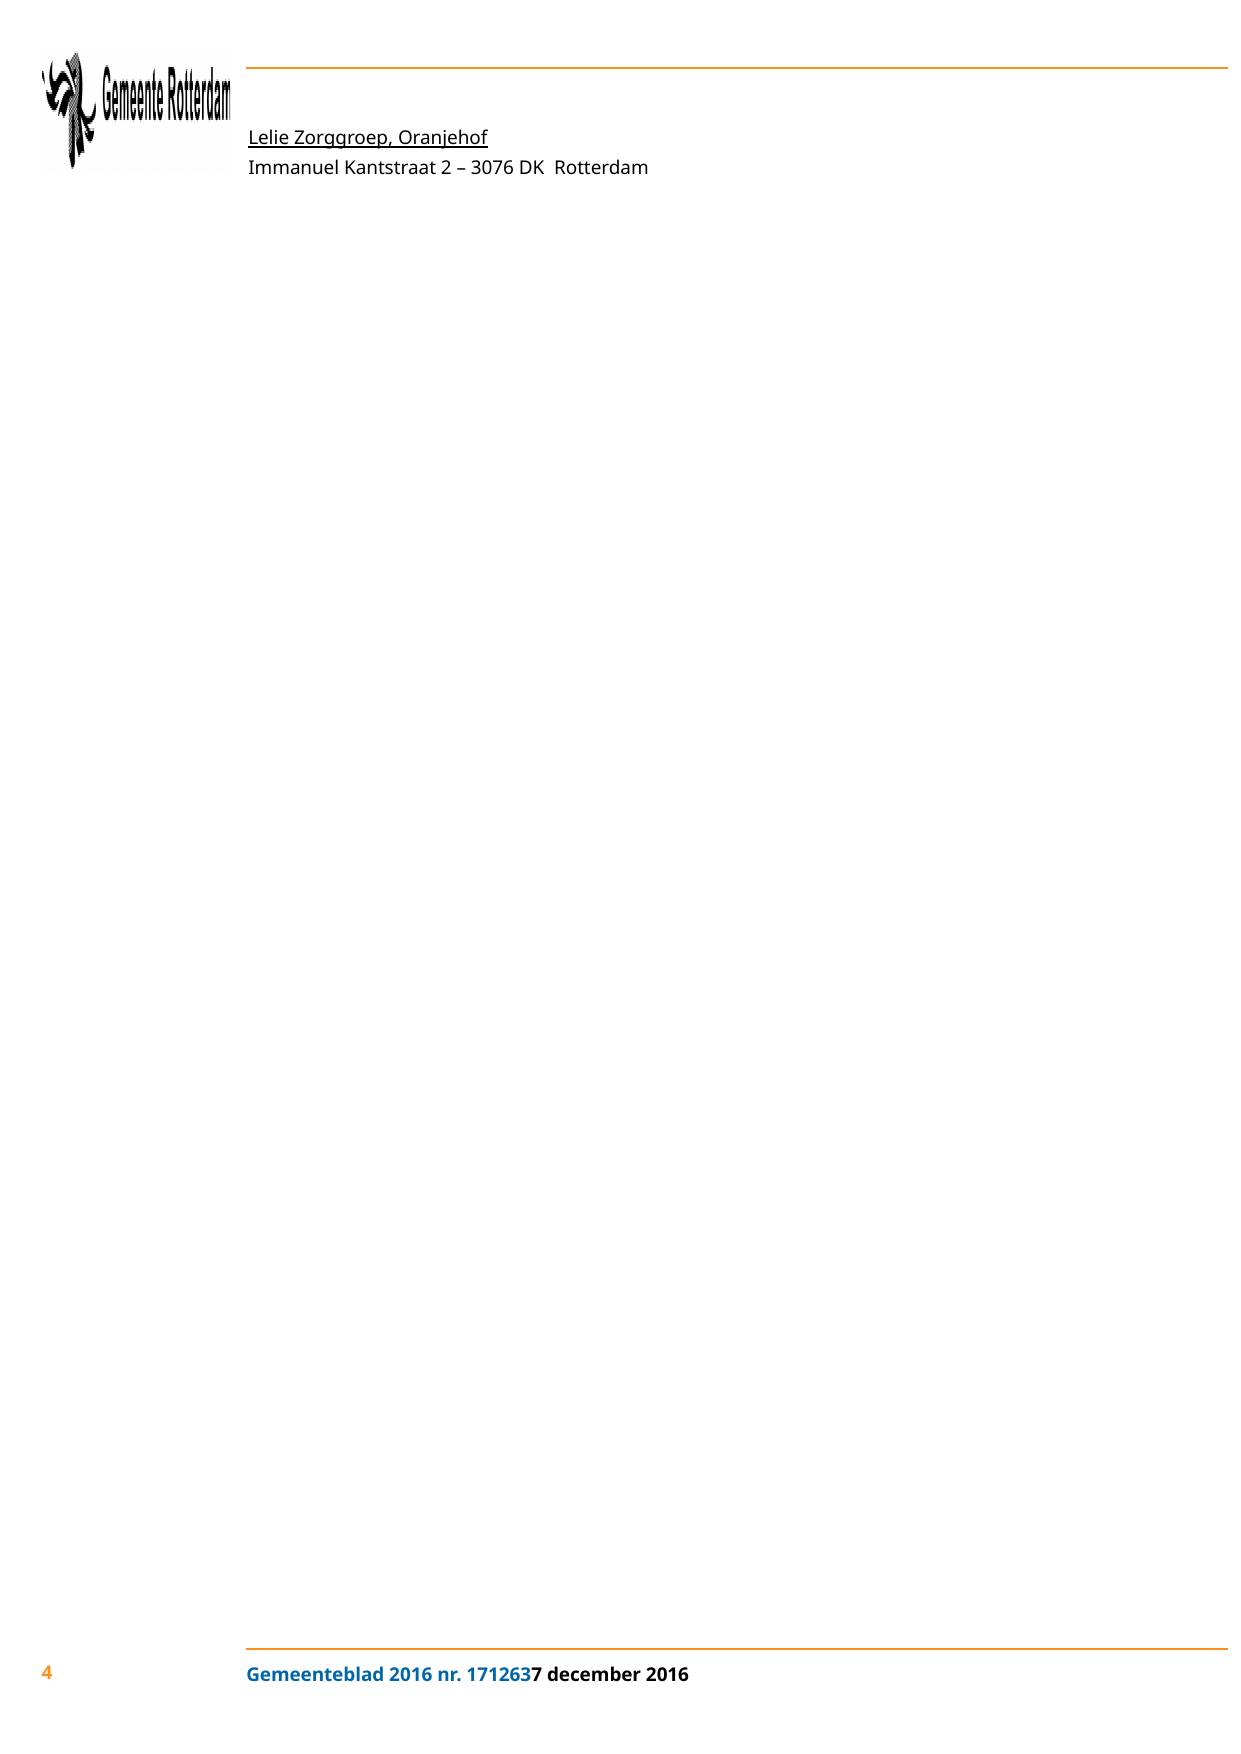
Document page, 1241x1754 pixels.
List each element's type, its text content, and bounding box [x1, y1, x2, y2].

picture [41, 47, 231, 172]
text Immanuel Kantstraat 2 – 3076 DK Rotterdam [248, 154, 1152, 180]
text Lelie Zorggroep, Oranjehof [248, 124, 1152, 150]
